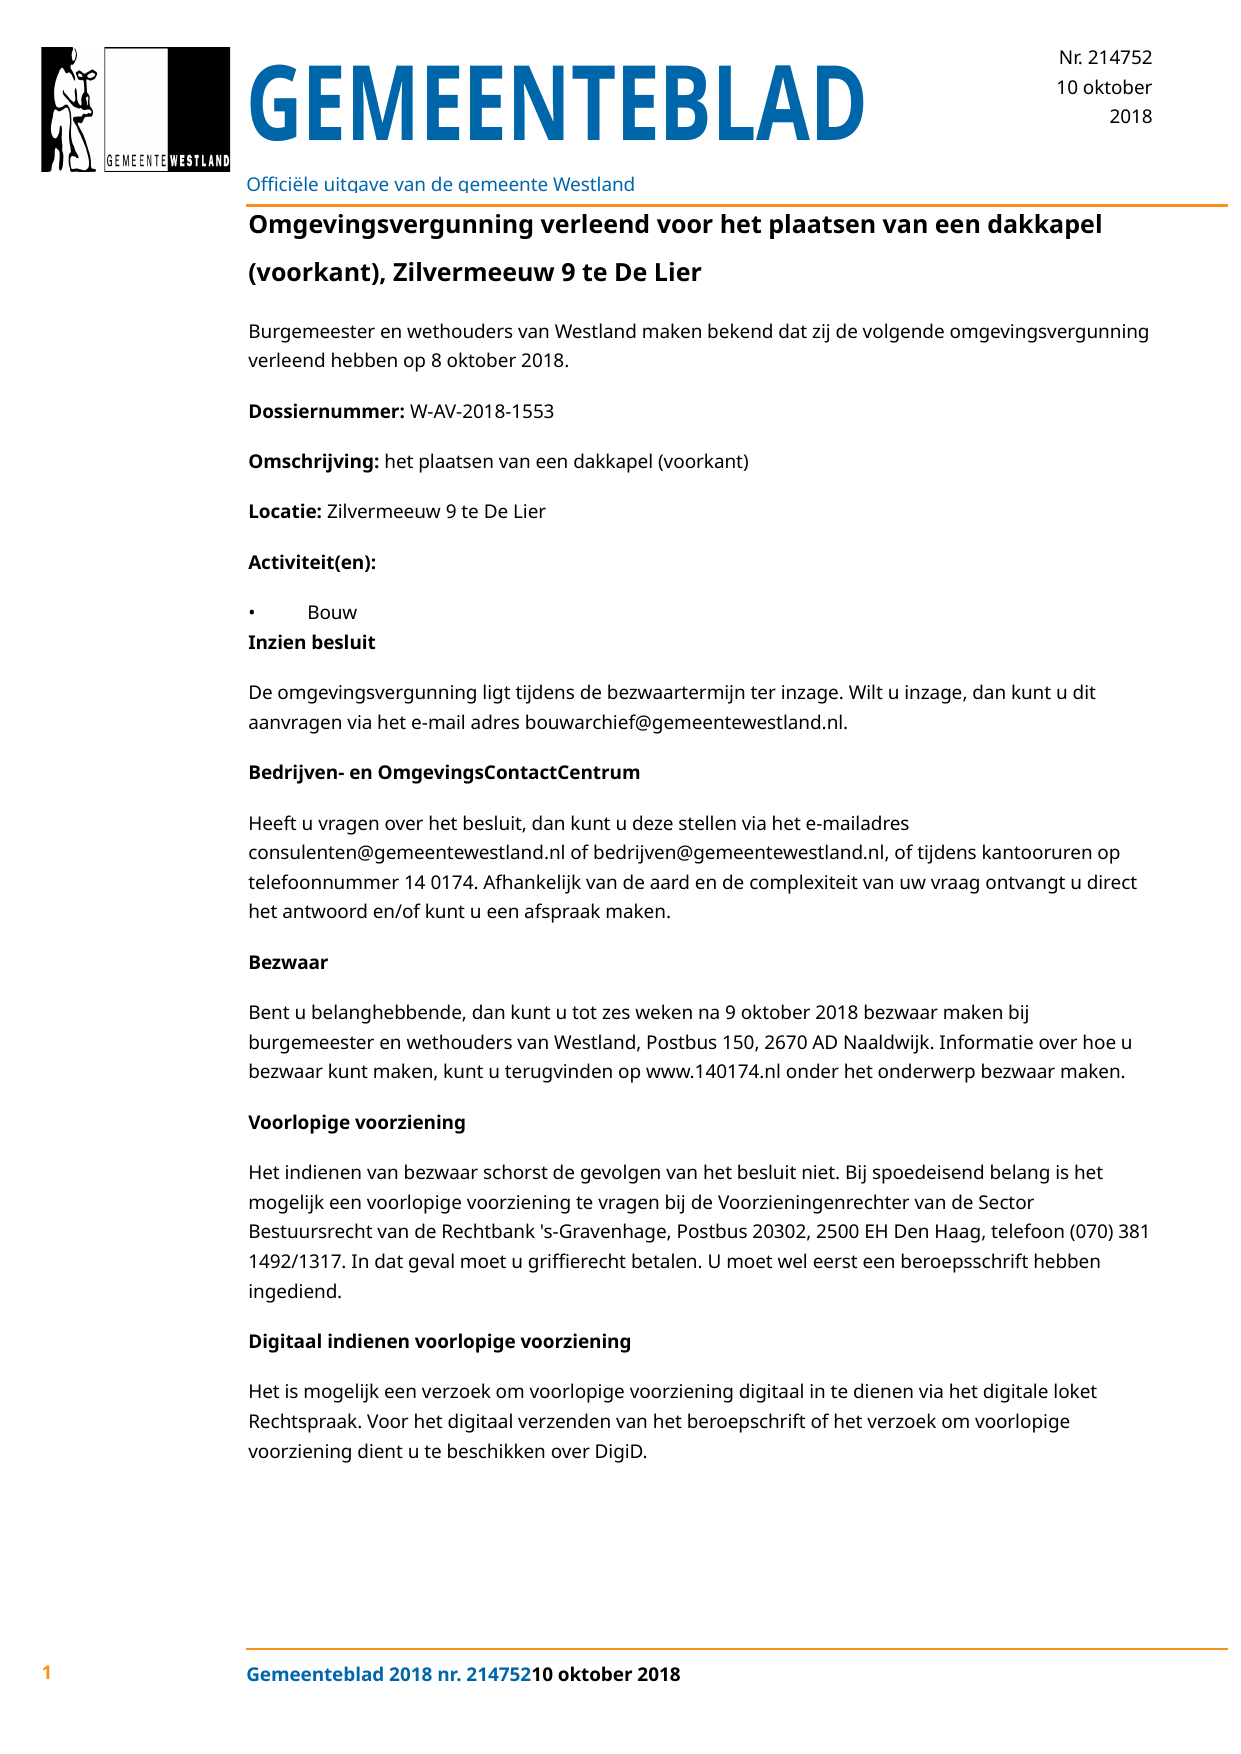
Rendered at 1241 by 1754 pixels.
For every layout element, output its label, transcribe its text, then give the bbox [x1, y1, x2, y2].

text Omschrijving: het plaatsen van een dakkapel (voorkant) [248, 448, 1152, 474]
text Voorlopige voorziening [248, 1109, 1152, 1135]
text Dossiernummer: W-AV-2018-1553 [248, 398, 1152, 424]
text Omgevingsvergunning verleend voor het plaatsen van een dakkapel (voorkant), Zilvermeeuw 9 te De Lier [248, 207, 1152, 288]
text De omgevingsvergunning ligt tijdens de bezwaartermijn ter inzage. Wilt u inzage, dan kunt u dit aanvragen via het e-mail adres bouwarchief@gemeentewestland.nl. [248, 679, 1152, 735]
picture [41, 47, 231, 172]
text Het indienen van bezwaar schorst de gevolgen van het besluit niet. Bij spoedeisend belang is het mogelijk een voorlopige voorziening te vragen bij de Voorzieningenrechter van de Sector Bestuursrecht van de Rechtbank 's-Gravenhage, Postbus 20302, 2500 EH Den Haag, telefoon (070) 381 1492/1317. In dat geval moet u griffierecht betalen. U moet wel eerst een beroepsschrift hebben ingediend. [248, 1159, 1152, 1304]
text Locatie: Zilvermeeuw 9 te De Lier [248, 499, 1152, 524]
text Het is mogelijk een verzoek om voorlopige voorziening digitaal in te dienen via het digitale loket Rechtspraak. Voor het digitaal verzenden van het beroepschrift of het verzoek om voorlopige voorziening dient u te beschikken over DigiD. [248, 1379, 1152, 1464]
list Bouw [248, 599, 1152, 625]
text Inzien besluit [248, 629, 1152, 655]
text Burgemeester en wethouders van Westland maken bekend dat zij de volgende omgevingsvergunning verleend hebben op 8 oktober 2018. [248, 318, 1152, 373]
text Heeft u vragen over het besluit, dan kunt u deze stellen via het e-mailadres consulenten@gemeentewestland.nl of bedrijven@gemeentewestland.nl, of tijdens kantooruren op telefoonnummer 14 0174. Afhankelijk van de aard en de complexiteit van uw vraag ontvangt u direct het antwoord en/of kunt u een afspraak maken. [248, 810, 1152, 924]
text Activiteit(en): [248, 549, 1152, 575]
text Bedrijven- en OmgevingsContactCentrum [248, 759, 1152, 785]
text Bezwaar [248, 949, 1152, 975]
text Bent u belanghebbende, dan kunt u tot zes weken na 9 oktober 2018 bezwaar maken bij burgemeester en wethouders van Westland, Postbus 150, 2670 AD Naaldwijk. Informatie over hoe u bezwaar kunt maken, kunt u terugvinden op www.140174.nl onder het onderwerp bezwaar maken. [248, 999, 1152, 1084]
text Digitaal indienen voorlopige voorziening [248, 1328, 1152, 1354]
